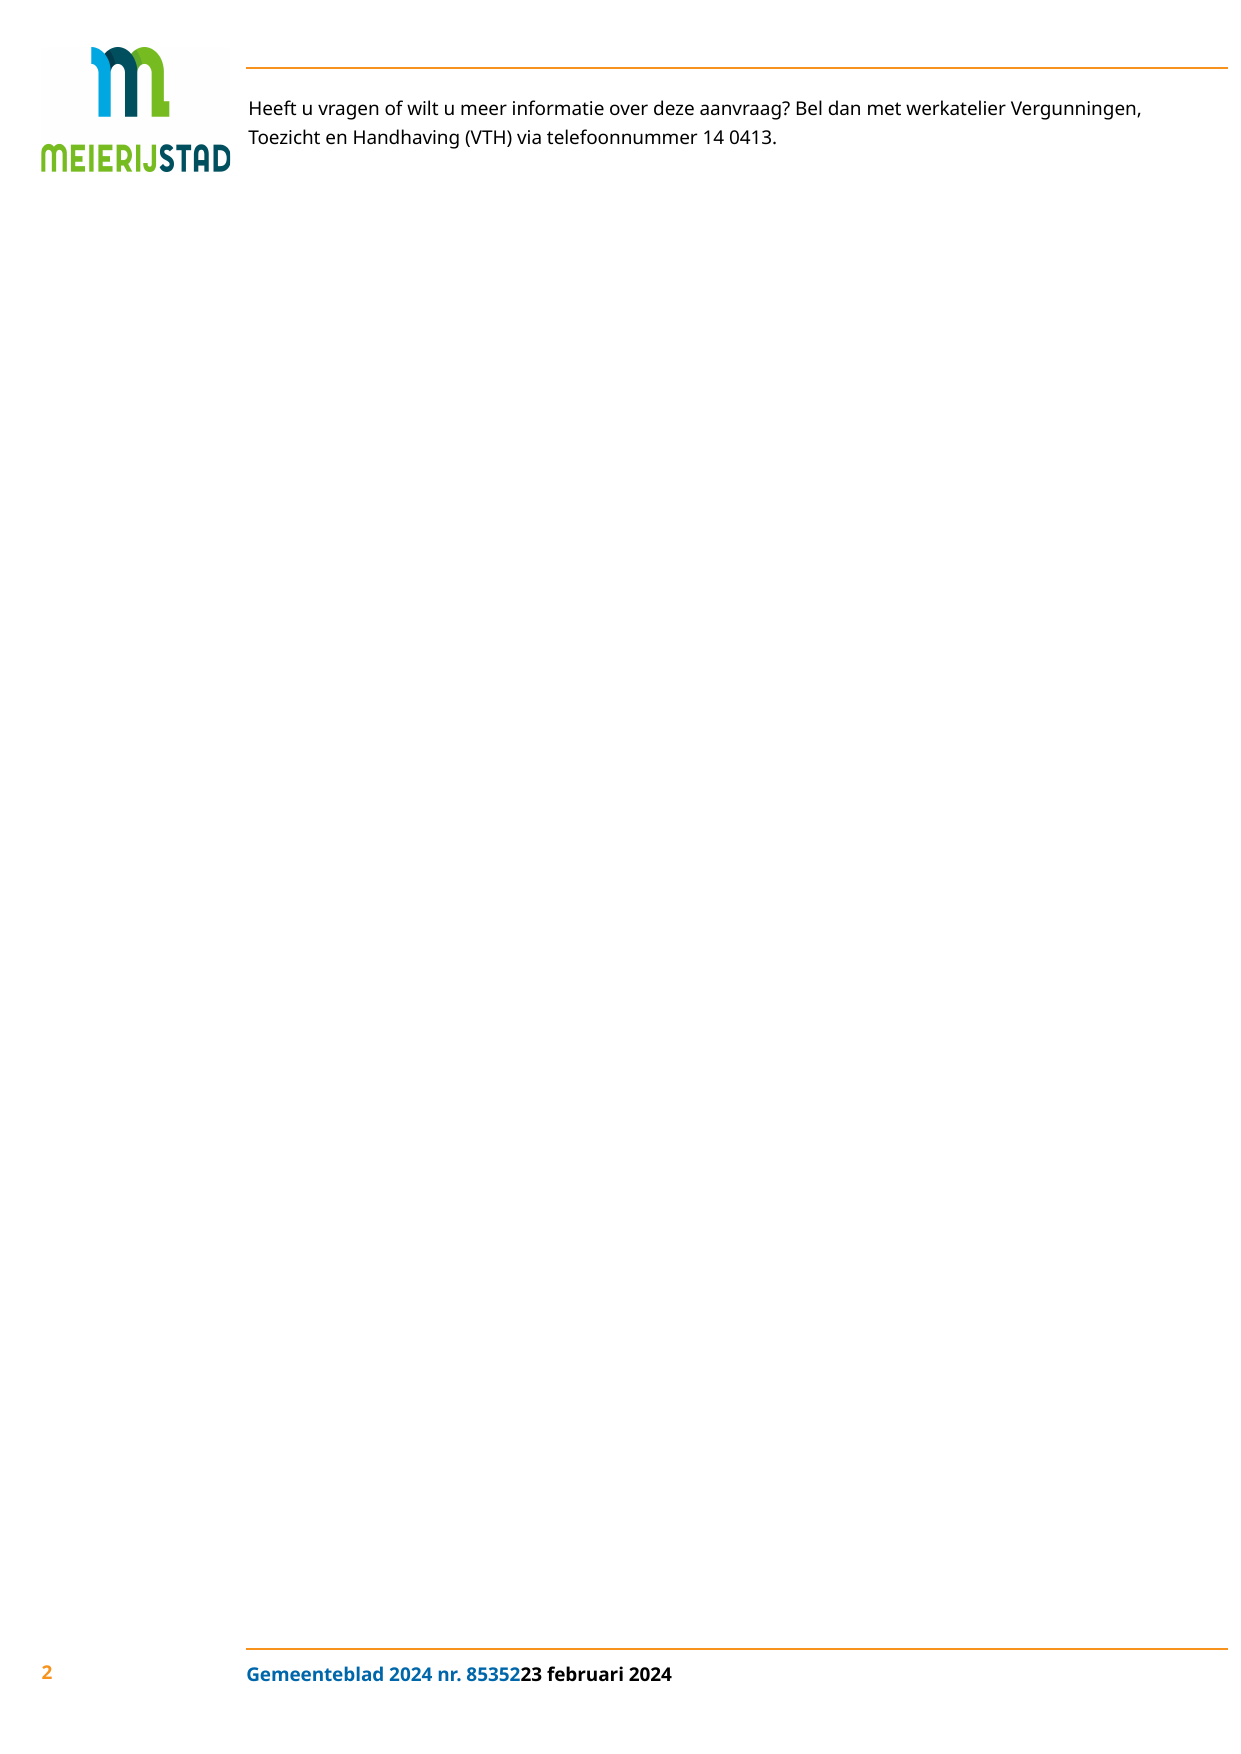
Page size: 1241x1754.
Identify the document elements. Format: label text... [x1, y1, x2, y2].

text Heeft u vragen of wilt u meer informatie over deze aanvraag? Bel dan met werkatelier Vergunningen, Toezicht en Handhaving (VTH) via telefoonnummer 14 0413. [248, 95, 1152, 150]
picture [41, 47, 231, 172]
